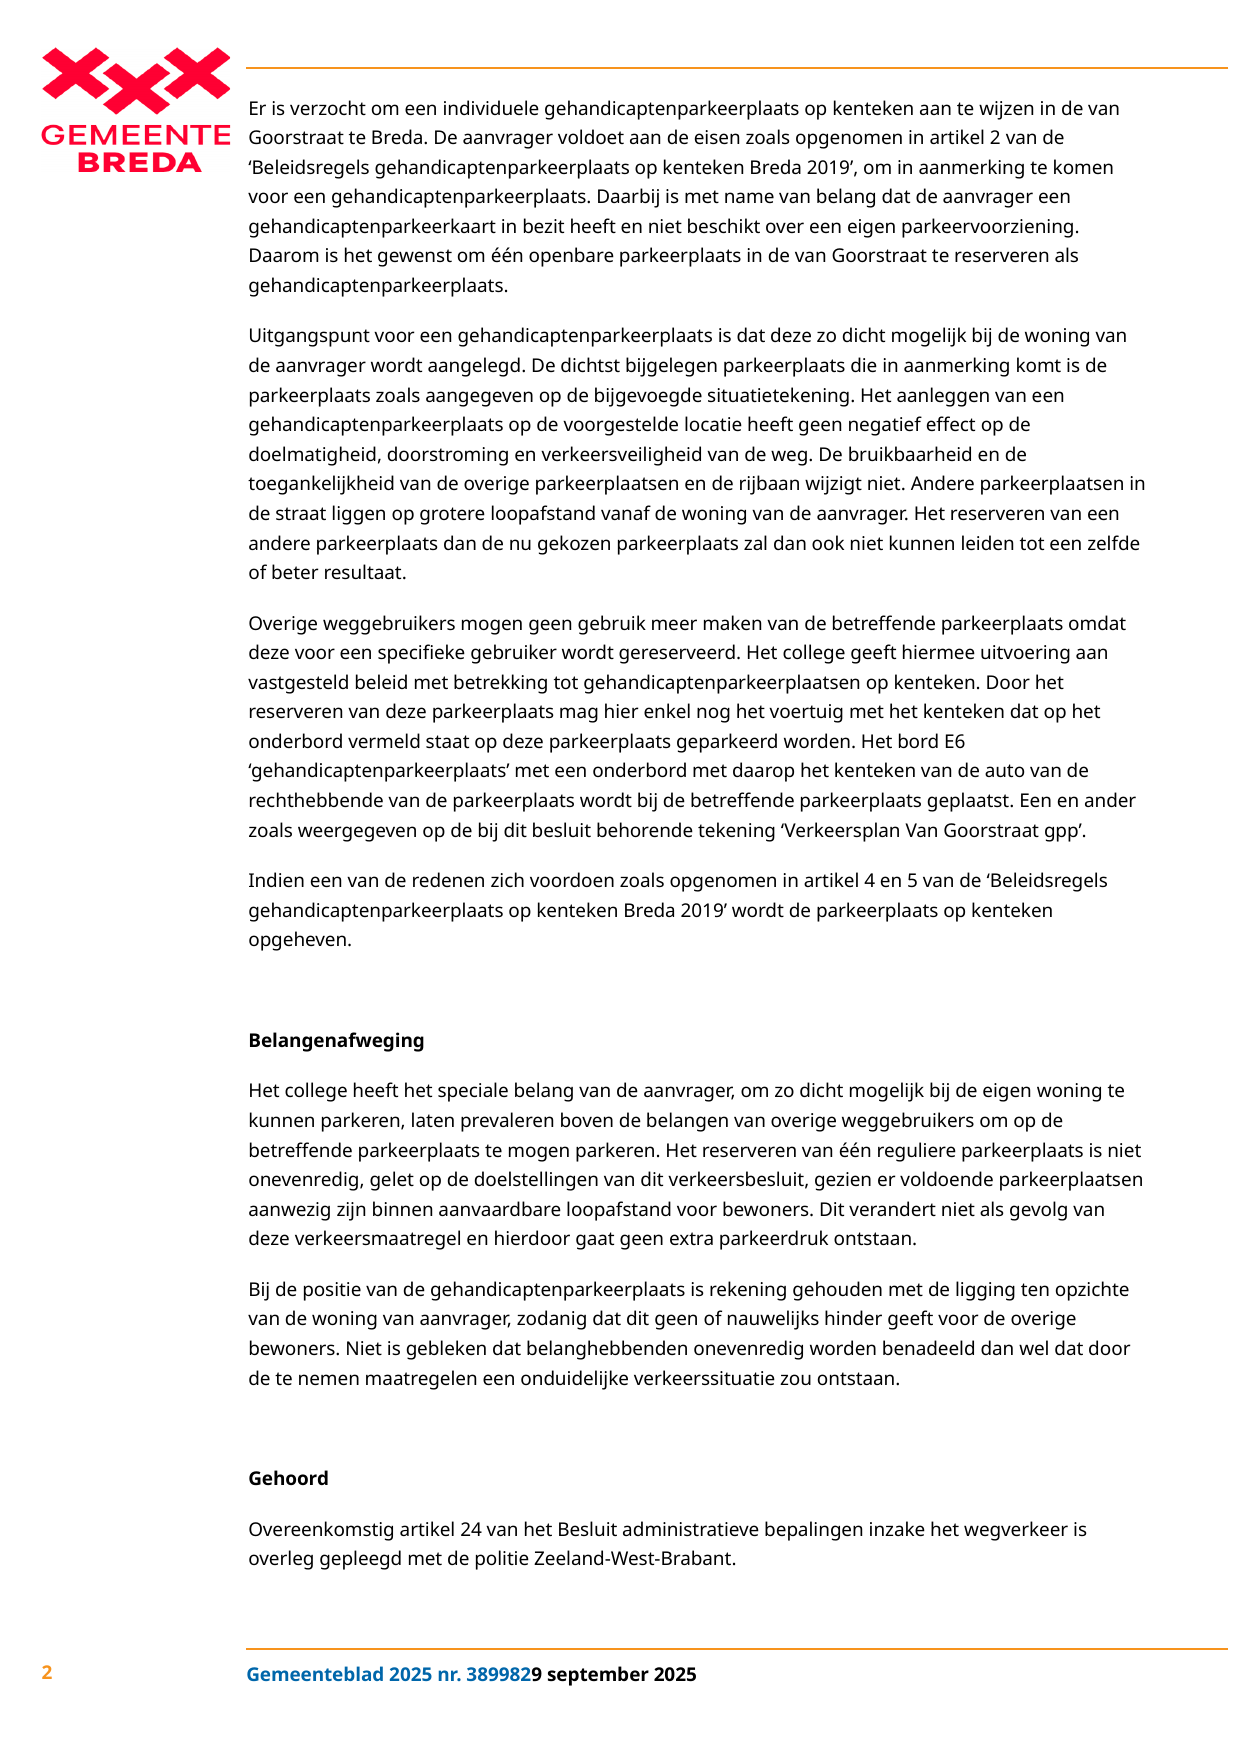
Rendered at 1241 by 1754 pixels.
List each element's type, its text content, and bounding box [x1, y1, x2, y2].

picture [41, 47, 231, 172]
text Belangenafweging [248, 1027, 1152, 1053]
text Er is verzocht om een individuele gehandicaptenparkeerplaats op kenteken aan te wijzen in de van Goorstraat te Breda. De aanvrager voldoet aan de eisen zoals opgenomen in artikel 2 van de ‘Beleidsregels gehandicaptenparkeerplaats op kenteken Breda 2019’, om in aanmerking te komen voor een gehandicaptenparkeerplaats. Daarbij is met name van belang dat de aanvrager een gehandicaptenparkeerkaart in bezit heeft en niet beschikt over een eigen parkeervoorziening. Daarom is het gewenst om één openbare parkeerplaats in de van Goorstraat te reserveren als gehandicaptenparkeerplaats. [248, 95, 1152, 298]
text Bij de positie van de gehandicaptenparkeerplaats is rekening gehouden met de ligging ten opzichte van de woning van aanvrager, zodanig dat dit geen of nauwelijks hinder geeft voor de overige bewoners. Niet is gebleken dat belanghebbenden onevenredig worden benadeeld dan wel dat door de te nemen maatregelen een onduidelijke verkeerssituatie zou ontstaan. [248, 1276, 1152, 1391]
text Indien een van de redenen zich voordoen zoals opgenomen in artikel 4 en 5 van de ‘Beleidsregels gehandicaptenparkeerplaats op kenteken Breda 2019’ wordt de parkeerplaats op kenteken opgeheven. [248, 867, 1152, 952]
text Uitgangspunt voor een gehandicaptenparkeerplaats is dat deze zo dicht mogelijk bij de woning van de aanvrager wordt aangelegd. De dichtst bijgelegen parkeerplaats die in aanmerking komt is de parkeerplaats zoals aangegeven op de bijgevoegde situatietekening. Het aanleggen van een gehandicaptenparkeerplaats op de voorgestelde locatie heeft geen negatief effect op de doelmatigheid, doorstroming en verkeersveiligheid van de weg. De bruikbaarheid en de toegankelijkheid van de overige parkeerplaatsen en de rijbaan wijzigt niet. Andere parkeerplaatsen in de straat liggen op grotere loopafstand vanaf de woning van de aanvrager. Het reserveren van een andere parkeerplaats dan de nu gekozen parkeerplaats zal dan ook niet kunnen leiden tot een zelfde of beter resultaat. [248, 323, 1152, 585]
text Overige weggebruikers mogen geen gebruik meer maken van de betreffende parkeerplaats omdat deze voor een specifieke gebruiker wordt gereserveerd. Het college geeft hiermee uitvoering aan vastgesteld beleid met betrekking tot gehandicaptenparkeerplaatsen op kenteken. Door het reserveren van deze parkeerplaats mag hier enkel nog het voertuig met het kenteken dat op het onderbord vermeld staat op deze parkeerplaats geparkeerd worden. Het bord E6 ‘gehandicaptenparkeerplaats’ met een onderbord met daarop het kenteken van de auto van de rechthebbende van de parkeerplaats wordt bij de betreffende parkeerplaats geplaatst. Een en ander zoals weergegeven op de bij dit besluit behorende tekening ‘Verkeersplan Van Goorstraat gpp’. [248, 610, 1152, 843]
text Het college heeft het speciale belang van de aanvrager, om zo dicht mogelijk bij de eigen woning te kunnen parkeren, laten prevaleren boven de belangen van overige weggebruikers om op de betreffende parkeerplaats te mogen parkeren. Het reserveren van één reguliere parkeerplaats is niet onevenredig, gelet op de doelstellingen van dit verkeersbesluit, gezien er voldoende parkeerplaatsen aanwezig zijn binnen aanvaardbare loopafstand voor bewoners. Dit verandert niet als gevolg van deze verkeersmaatregel en hierdoor gaat geen extra parkeerdruk ontstaan. [248, 1078, 1152, 1251]
text Gehoord [248, 1466, 1152, 1491]
text Overeenkomstig artikel 24 van het Besluit administratieve bepalingen inzake het wegverkeer is overleg gepleegd met de politie Zeeland-West-Brabant. [248, 1516, 1152, 1571]
